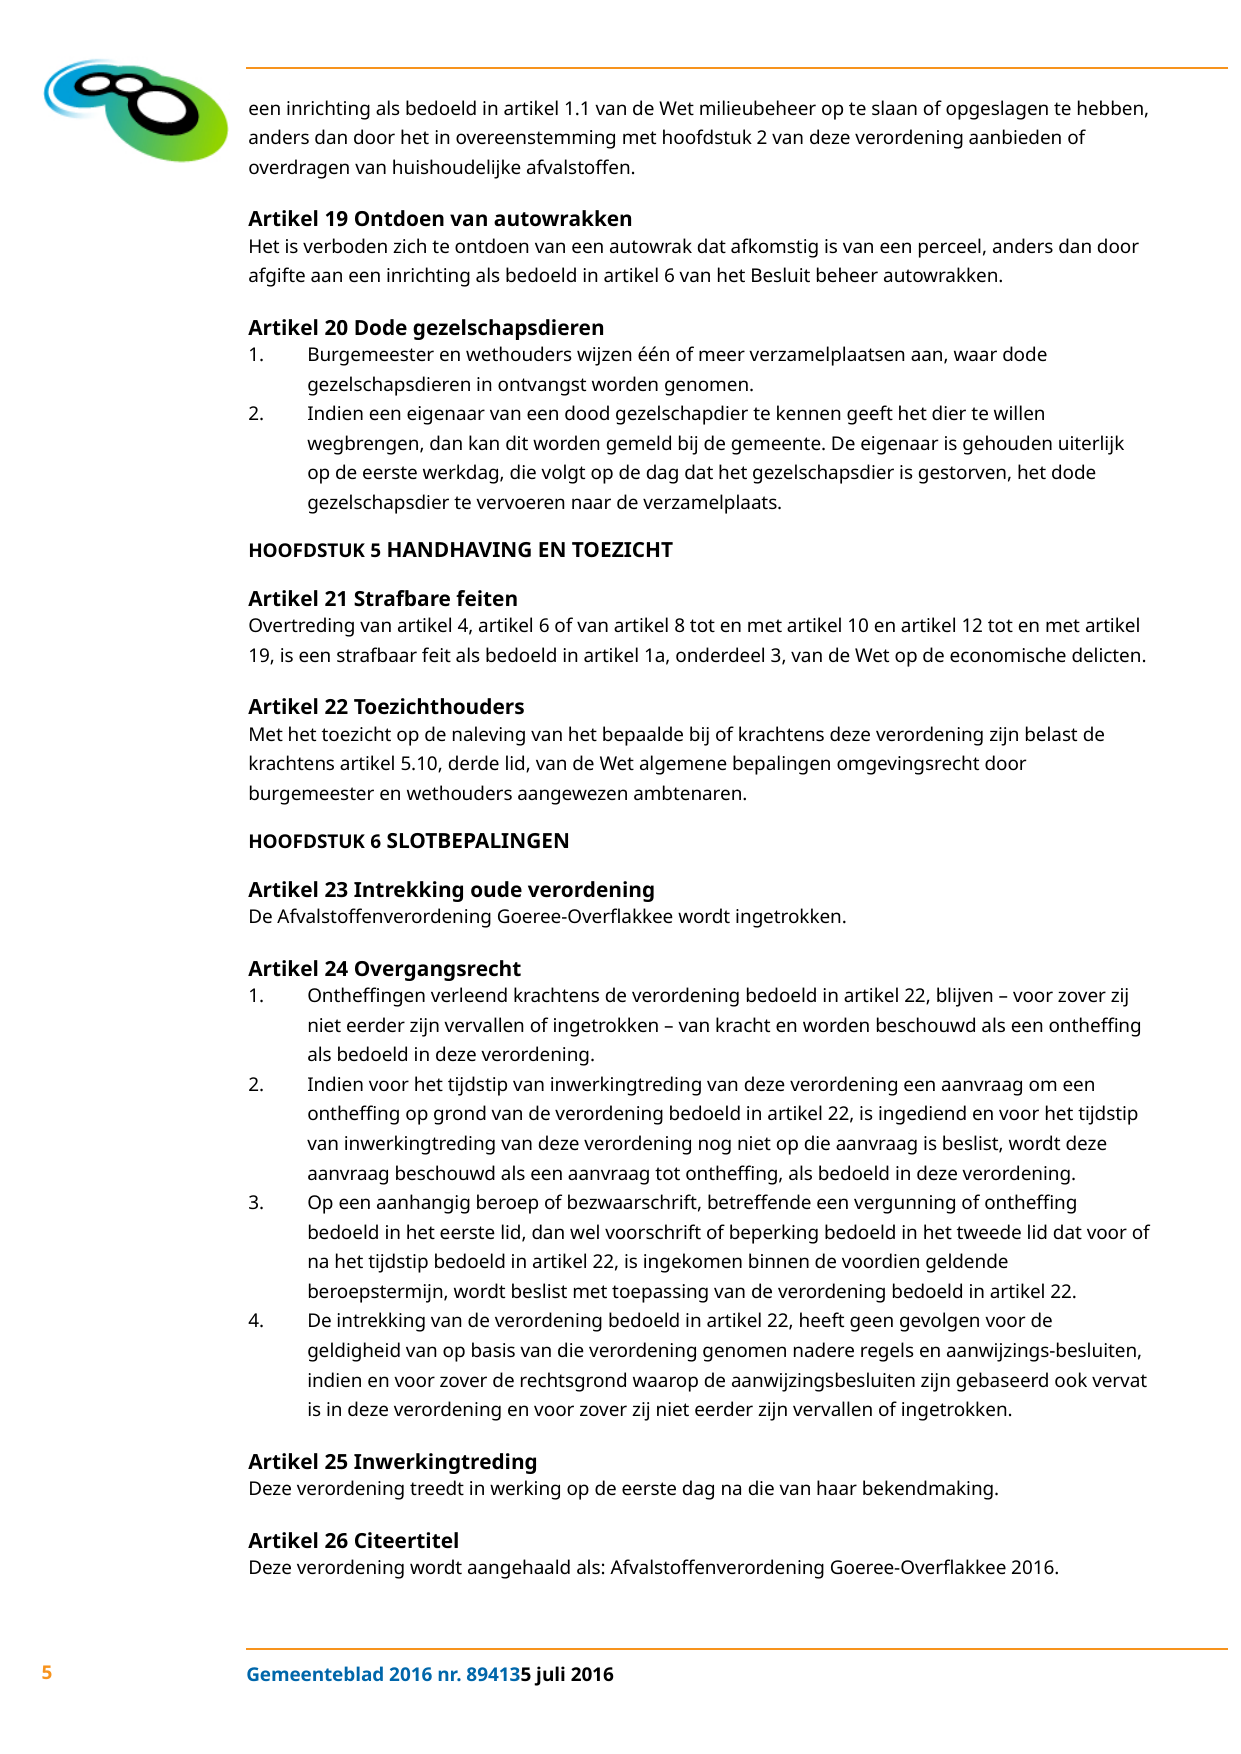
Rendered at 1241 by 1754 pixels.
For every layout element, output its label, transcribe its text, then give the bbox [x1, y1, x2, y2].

text Deze verordening wordt aangehaald als: Afvalstoffenverordening Goeree-Overflakkee 2016. [248, 1554, 1152, 1580]
text Artikel 19 Ontdoen van autowrakken [248, 204, 1152, 233]
text Deze verordening treedt in werking op de eerste dag na die van haar bekendmaking. [248, 1475, 1152, 1501]
text Artikel 23 Intrekking oude verordening [248, 875, 1152, 903]
text HOOFDSTUK 6 SLOTBEPALINGEN [248, 826, 1152, 854]
text een inrichting als bedoeld in artikel 1.1 van de Wet milieubeheer op te slaan of opgeslagen te hebben, anders dan door het in overeenstemming met hoofdstuk 2 van deze verordening aanbieden of overdragen van huishoudelijke afvalstoffen. [248, 95, 1152, 180]
text Artikel 26 Citeertitel [248, 1526, 1152, 1554]
text Het is verboden zich te ontdoen van een autowrak dat afkomstig is van een perceel, anders dan door afgifte aan een inrichting als bedoeld in artikel 6 van het Besluit beheer autowrakken. [248, 233, 1152, 288]
list De intrekking van de verordening bedoeld in artikel 22, heeft geen gevolgen voor de geldigheid van op basis van die verordening genomen nadere regels en aanwijzings-besluiten, indien en voor zover de rechtsgrond waarop de aanwijzingsbesluiten zijn gebaseerd ook vervat is in deze verordening en voor zover zij niet eerder zijn vervallen of ingetrokken. [248, 1308, 1152, 1422]
list Indien een eigenaar van een dood gezelschapdier te kennen geeft het dier te willen wegbrengen, dan kan dit worden gemeld bij de gemeente. De eigenaar is gehouden uiterlijk op de eerste werkdag, die volgt op de dag dat het gezelschapsdier is gestorven, het dode gezelschapsdier te vervoeren naar de verzamelplaats. [248, 400, 1152, 515]
text Overtreding van artikel 4, artikel 6 of van artikel 8 tot en met artikel 10 en artikel 12 tot en met artikel 19, is een strafbaar feit als bedoeld in artikel 1a, onderdeel 3, van de Wet op de economische delicten. [248, 612, 1152, 668]
text Artikel 22 Toezichthouders [248, 692, 1152, 721]
text Met het toezicht op de naleving van het bepaalde bij of krachtens deze verordening zijn belast de krachtens artikel 5.10, derde lid, van de Wet algemene bepalingen omgevingsrecht door burgemeester en wethouders aangewezen ambtenaren. [248, 721, 1152, 806]
list Burgemeester en wethouders wijzen één of meer verzamelplaatsen aan, waar dode gezelschapsdieren in ontvangst worden genomen. [248, 341, 1152, 397]
list Ontheffingen verleend krachtens de verordening bedoeld in artikel 22, blijven – voor zover zij niet eerder zijn vervallen of ingetrokken – van kracht en worden beschouwd als een ontheffing als bedoeld in deze verordening. [248, 982, 1152, 1067]
text Artikel 25 Inwerkingtreding [248, 1447, 1152, 1475]
text Artikel 21 Strafbare feiten [248, 584, 1152, 612]
list Indien voor het tijdstip van inwerkingtreding van deze verordening een aanvraag om een ontheffing op grond van de verordening bedoeld in artikel 22, is ingediend en voor het tijdstip van inwerkingtreding van deze verordening nog niet op die aanvraag is beslist, wordt deze aanvraag beschouwd als een aanvraag tot ontheffing, als bedoeld in deze verordening. [248, 1071, 1152, 1186]
text De Afvalstoffenverordening Goeree-Overflakkee wordt ingetrokken. [248, 903, 1152, 929]
list Op een aanhangig beroep of bezwaarschrift, betreffende een vergunning of ontheffing bedoeld in het eerste lid, dan wel voorschrift of beperking bedoeld in het tweede lid dat voor of na het tijdstip bedoeld in artikel 22, is ingekomen binnen de voordien geldende beroepstermijn, wordt beslist met toepassing van de verordening bedoeld in artikel 22. [248, 1189, 1152, 1304]
text Artikel 20 Dode gezelschapsdieren [248, 313, 1152, 341]
text Artikel 24 Overgangsrecht [248, 954, 1152, 982]
picture [41, 47, 231, 172]
text HOOFDSTUK 5 HANDHAVING EN TOEZICHT [248, 535, 1152, 563]
